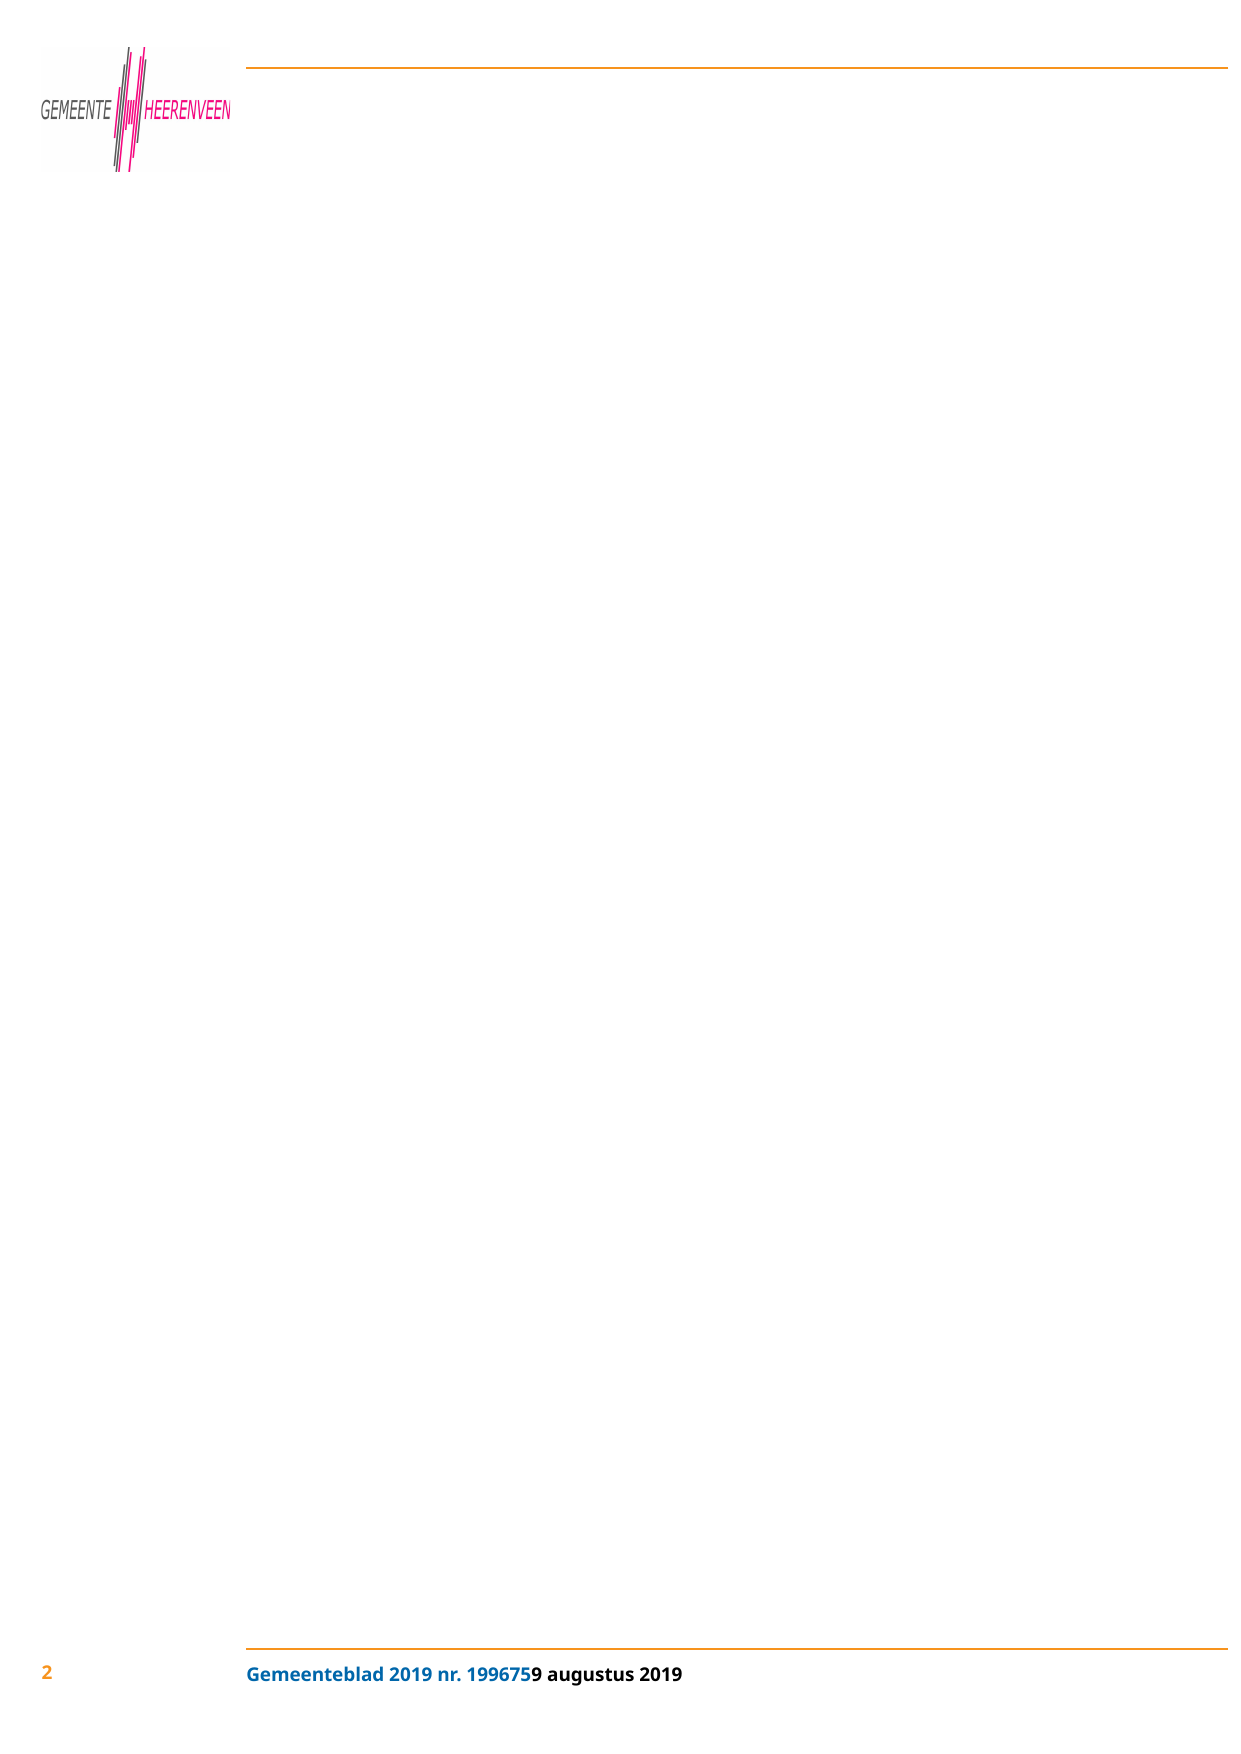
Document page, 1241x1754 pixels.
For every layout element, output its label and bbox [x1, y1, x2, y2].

picture [41, 47, 231, 172]
